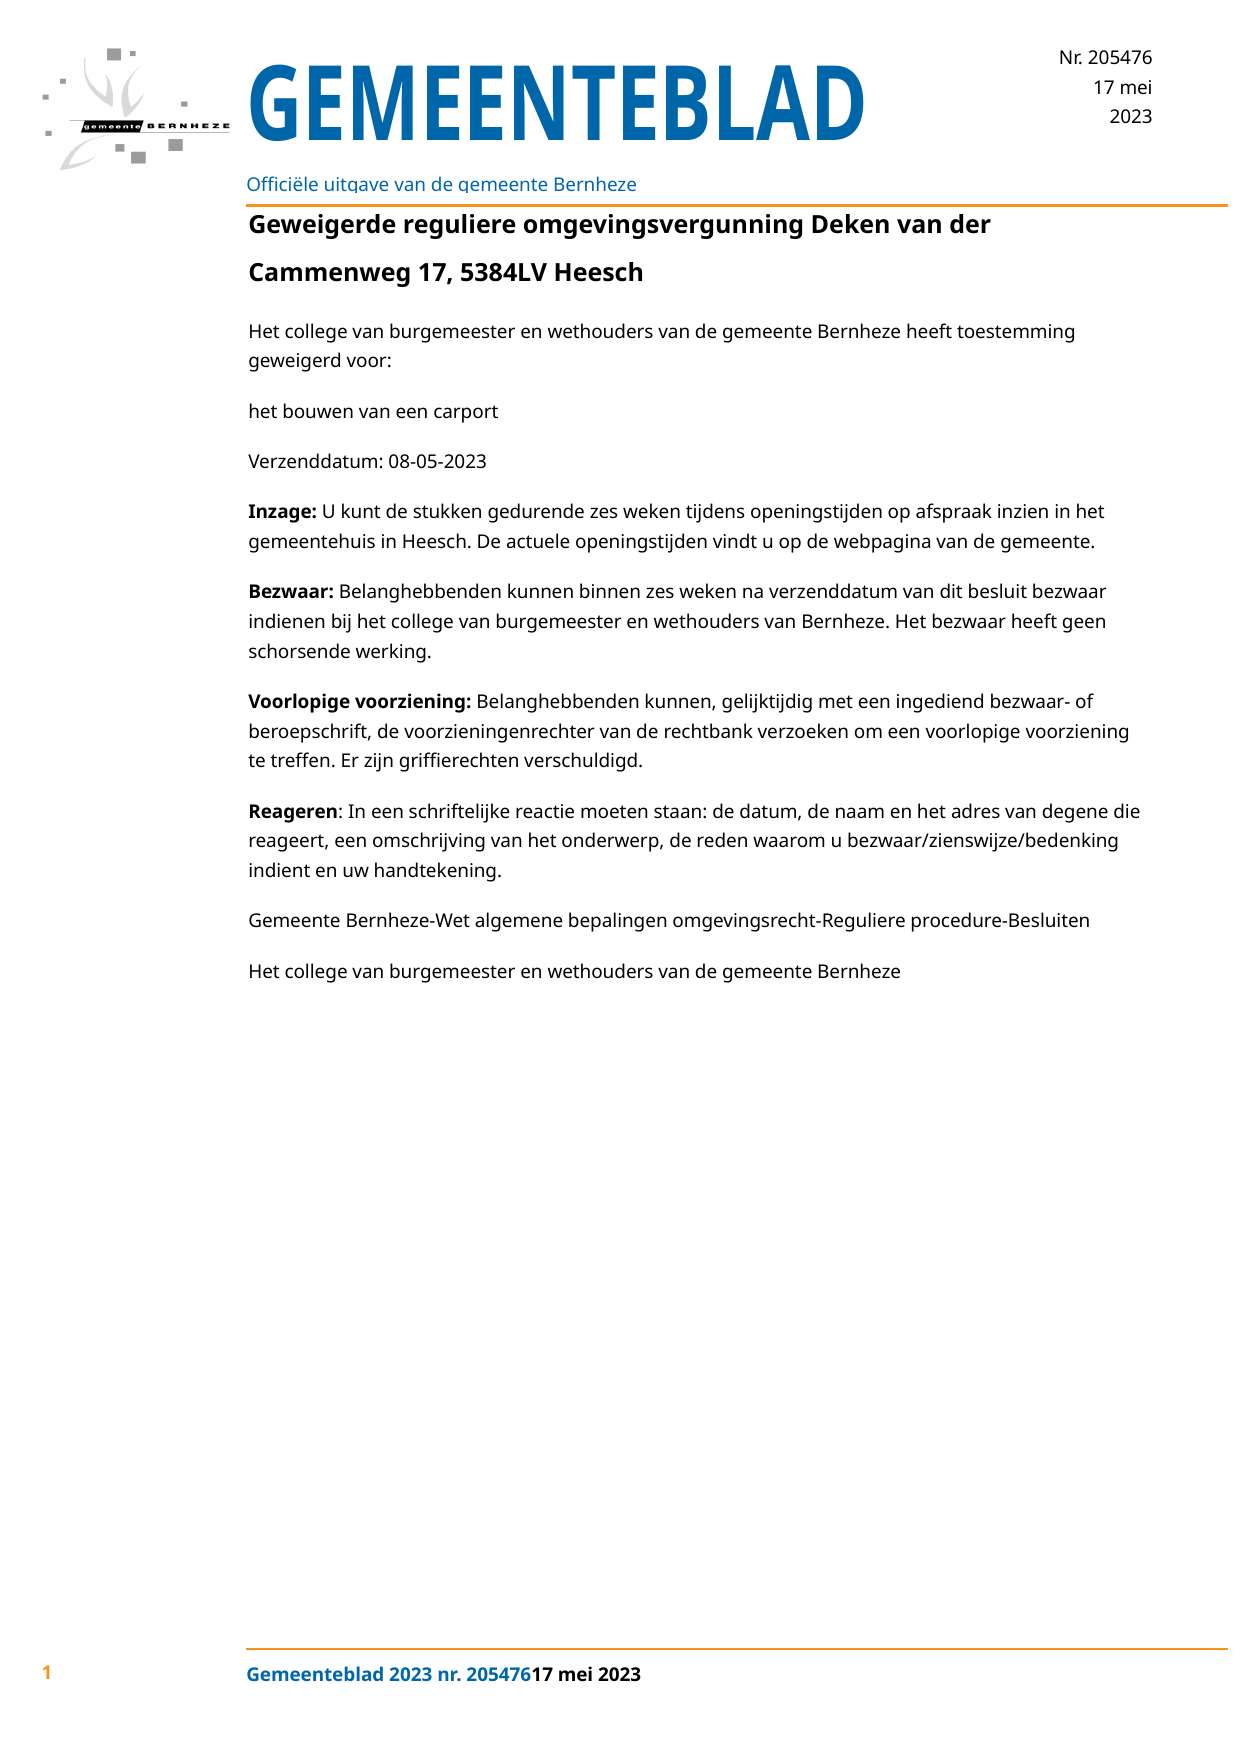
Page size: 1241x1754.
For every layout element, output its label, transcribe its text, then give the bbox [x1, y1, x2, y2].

text Het college van burgemeester en wethouders van de gemeente Bernheze [248, 958, 1152, 984]
text Bezwaar: Belanghebbenden kunnen binnen zes weken na verzenddatum van dit besluit bezwaar indienen bij het college van burgemeester en wethouders van Bernheze. Het bezwaar heeft geen schorsende werking. [248, 579, 1152, 664]
text Voorlopige voorziening: Belanghebbenden kunnen, gelijktijdig met een ingediend bezwaar- of beroepschrift, de voorzieningenrechter van de rechtbank verzoeken om een voorlopige voorziening te treffen. Er zijn griffierechten verschuldigd. [248, 688, 1152, 773]
text Het college van burgemeester en wethouders van de gemeente Bernheze heeft toestemming geweigerd voor: [248, 318, 1152, 373]
text Verzenddatum: 08-05-2023 [248, 448, 1152, 474]
text Geweigerde reguliere omgevingsvergunning Deken van der Cammenweg 17, 5384LV Heesch [248, 207, 1152, 288]
text het bouwen van een carport [248, 398, 1152, 424]
picture [41, 47, 231, 172]
text Gemeente Bernheze-Wet algemene bepalingen omgevingsrecht-Reguliere procedure-Besluiten [248, 907, 1152, 933]
text Reageren: In een schriftelijke reactie moeten staan: de datum, de naam en het adres van degene die reageert, een omschrijving van het onderwerp, de reden waarom u bezwaar/zienswijze/bedenking indient en uw handtekening. [248, 798, 1152, 883]
text Inzage: U kunt de stukken gedurende zes weken tijdens openingstijden op afspraak inzien in het gemeentehuis in Heesch. De actuele openingstijden vindt u op de webpagina van de gemeente. [248, 499, 1152, 554]
